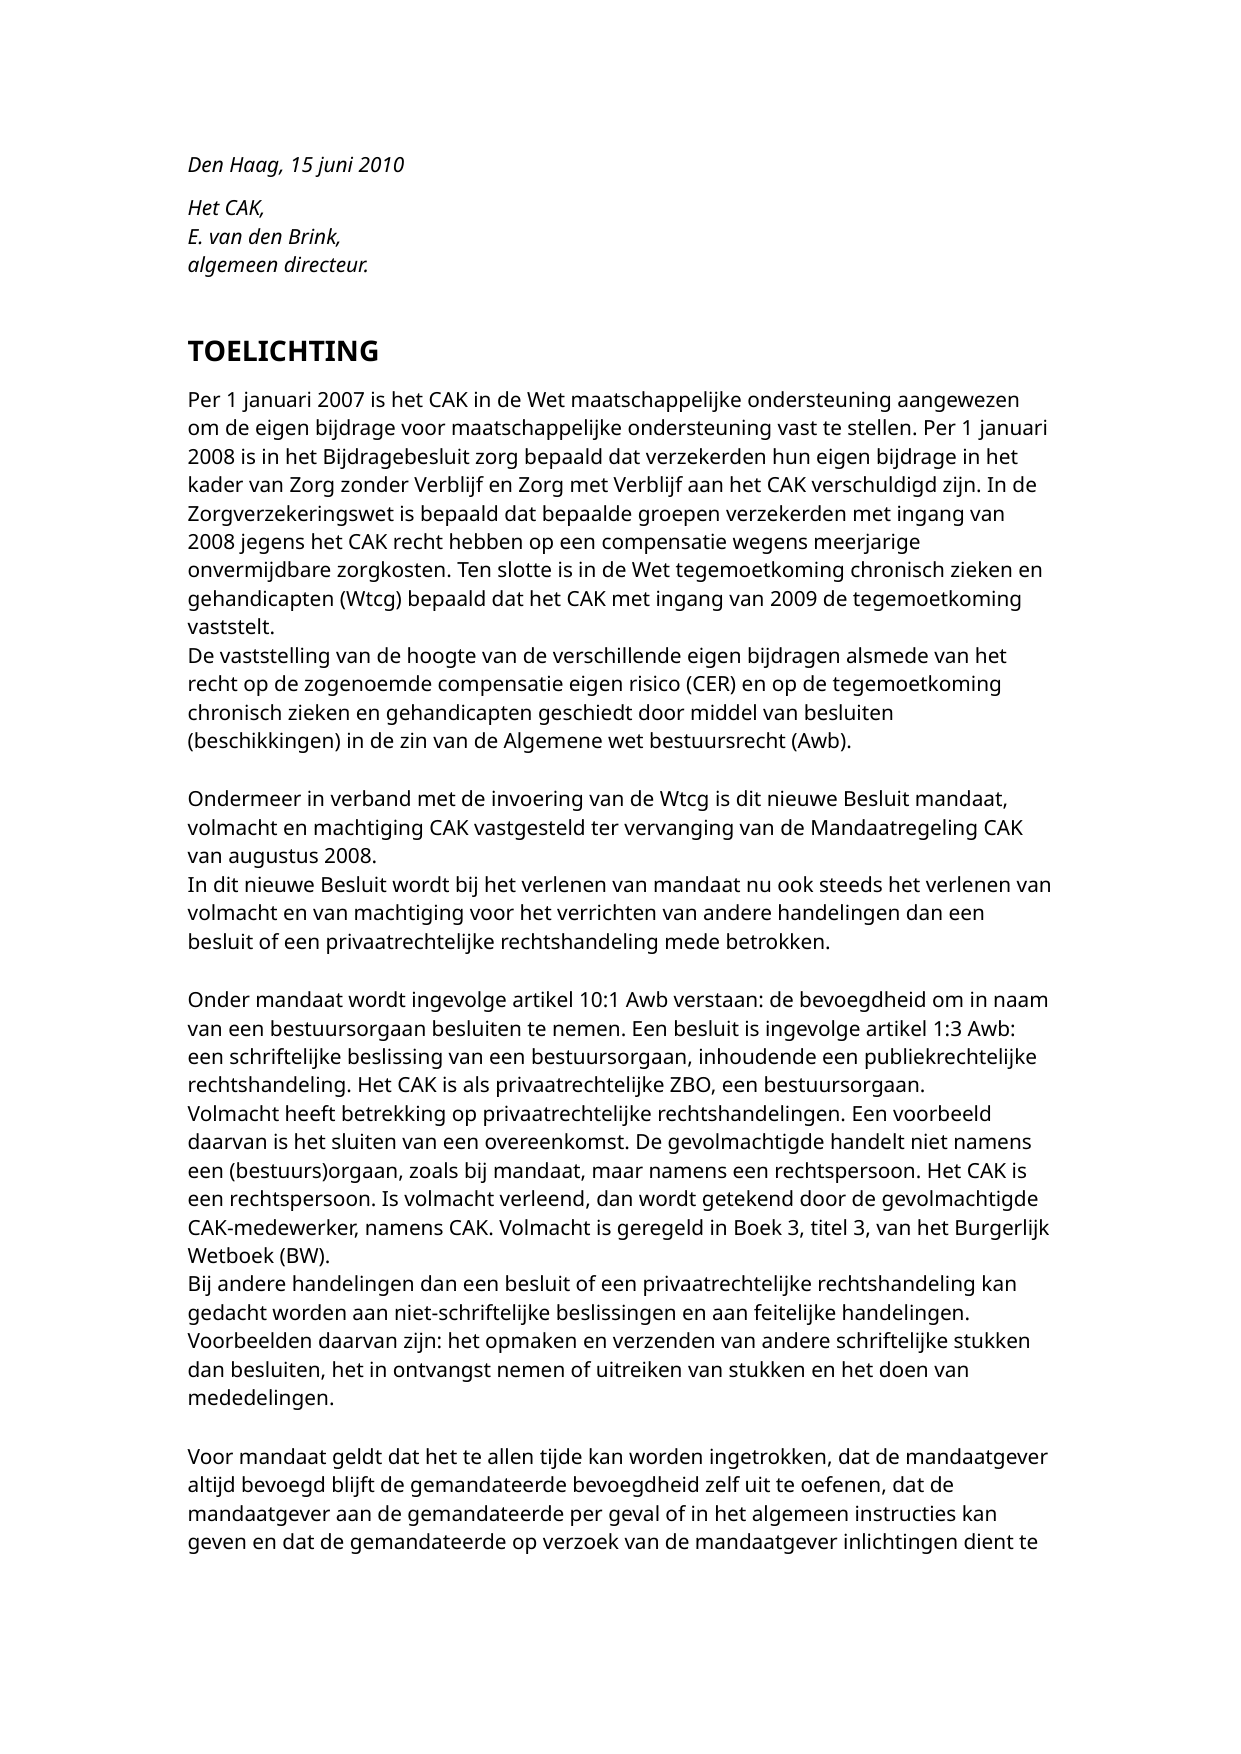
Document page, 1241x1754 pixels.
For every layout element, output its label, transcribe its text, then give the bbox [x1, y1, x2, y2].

text In dit nieuwe Besluit wordt bij het verlenen van mandaat nu ook steeds het verlenen van volmacht en van machtiging voor het verrichten van andere handelingen dan een besluit of een privaatrechtelijke rechtshandeling mede betrokken. [187, 870, 1053, 955]
subtitle TOELICHTING [187, 331, 1053, 370]
text Ondermeer in verband met de invoering van de Wtcg is dit nieuwe Besluit mandaat, volmacht en machtiging CAK vastgesteld ter vervanging van de Mandaatregeling CAK van augustus 2008. [187, 784, 1053, 870]
text E. van den Brink, [187, 222, 1053, 250]
text Per 1 januari 2007 is het CAK in de Wet maatschappelijke ondersteuning aangewezen om de eigen bijdrage voor maatschappelijke ondersteuning vast te stellen. Per 1 januari 2008 is in het Bijdragebesluit zorg bepaald dat verzekerden hun eigen bijdrage in het kader van Zorg zonder Verblijf en Zorg met Verblijf aan het CAK verschuldigd zijn. In de Zorgverzekeringswet is bepaald dat bepaalde groepen verzekerden met ingang van 2008 jegens het CAK recht hebben op een compensatie wegens meerjarige onvermijdbare zorgkosten. Ten slotte is in de Wet tegemoetkoming chronisch zieken en gehandicapten (Wtcg) bepaald dat het CAK met ingang van 2009 de tegemoetkoming vaststelt. [187, 385, 1053, 641]
text Het CAK, [187, 193, 1053, 222]
text Voor mandaat geldt dat het te allen tijde kan worden ingetrokken, dat de mandaatgever altijd bevoegd blijft de gemandateerde bevoegdheid zelf uit te oefenen, dat de mandaatgever aan de gemandateerde per geval of in het algemeen instructies kan geven en dat de gemandateerde op verzoek van de mandaatgever inlichtingen dient te [187, 1442, 1053, 1556]
text Onder mandaat wordt ingevolge artikel 10:1 Awb verstaan: de bevoegdheid om in naam van een bestuursorgaan besluiten te nemen. Een besluit is ingevolge artikel 1:3 Awb: een schriftelijke beslissing van een bestuursorgaan, inhoudende een publiekrechtelijke rechtshandeling. Het CAK is als privaatrechtelijke ZBO, een bestuursorgaan. [187, 985, 1053, 1099]
text Bij andere handelingen dan een besluit of een privaatrechtelijke rechtshandeling kan gedacht worden aan niet-schriftelijke beslissingen en aan feitelijke handelingen. Voorbeelden daarvan zijn: het opmaken en verzenden van andere schriftelijke stukken dan besluiten, het in ontvangst nemen of uitreiken van stukken en het doen van mededelingen. [187, 1269, 1053, 1412]
text Volmacht heeft betrekking op privaatrechtelijke rechtshandelingen. Een voorbeeld daarvan is het sluiten van een overeenkomst. De gevolmachtigde handelt niet namens een (bestuurs)orgaan, zoals bij mandaat, maar namens een rechtspersoon. Het CAK is een rechtspersoon. Is volmacht verleend, dan wordt getekend door de gevolmachtigde CAK-medewerker, namens CAK. Volmacht is geregeld in Boek 3, titel 3, van het Burgerlijk Wetboek (BW). [187, 1099, 1053, 1269]
text De vaststelling van de hoogte van de verschillende eigen bijdragen alsmede van het recht op de zogenoemde compensatie eigen risico (CER) en op de tegemoetkoming chronisch zieken en gehandicapten geschiedt door middel van besluiten (beschikkingen) in de zin van de Algemene wet bestuursrecht (Awb). [187, 641, 1053, 754]
text algemeen directeur. [187, 250, 1053, 279]
text Den Haag, 15 juni 2010 [187, 150, 1053, 178]
